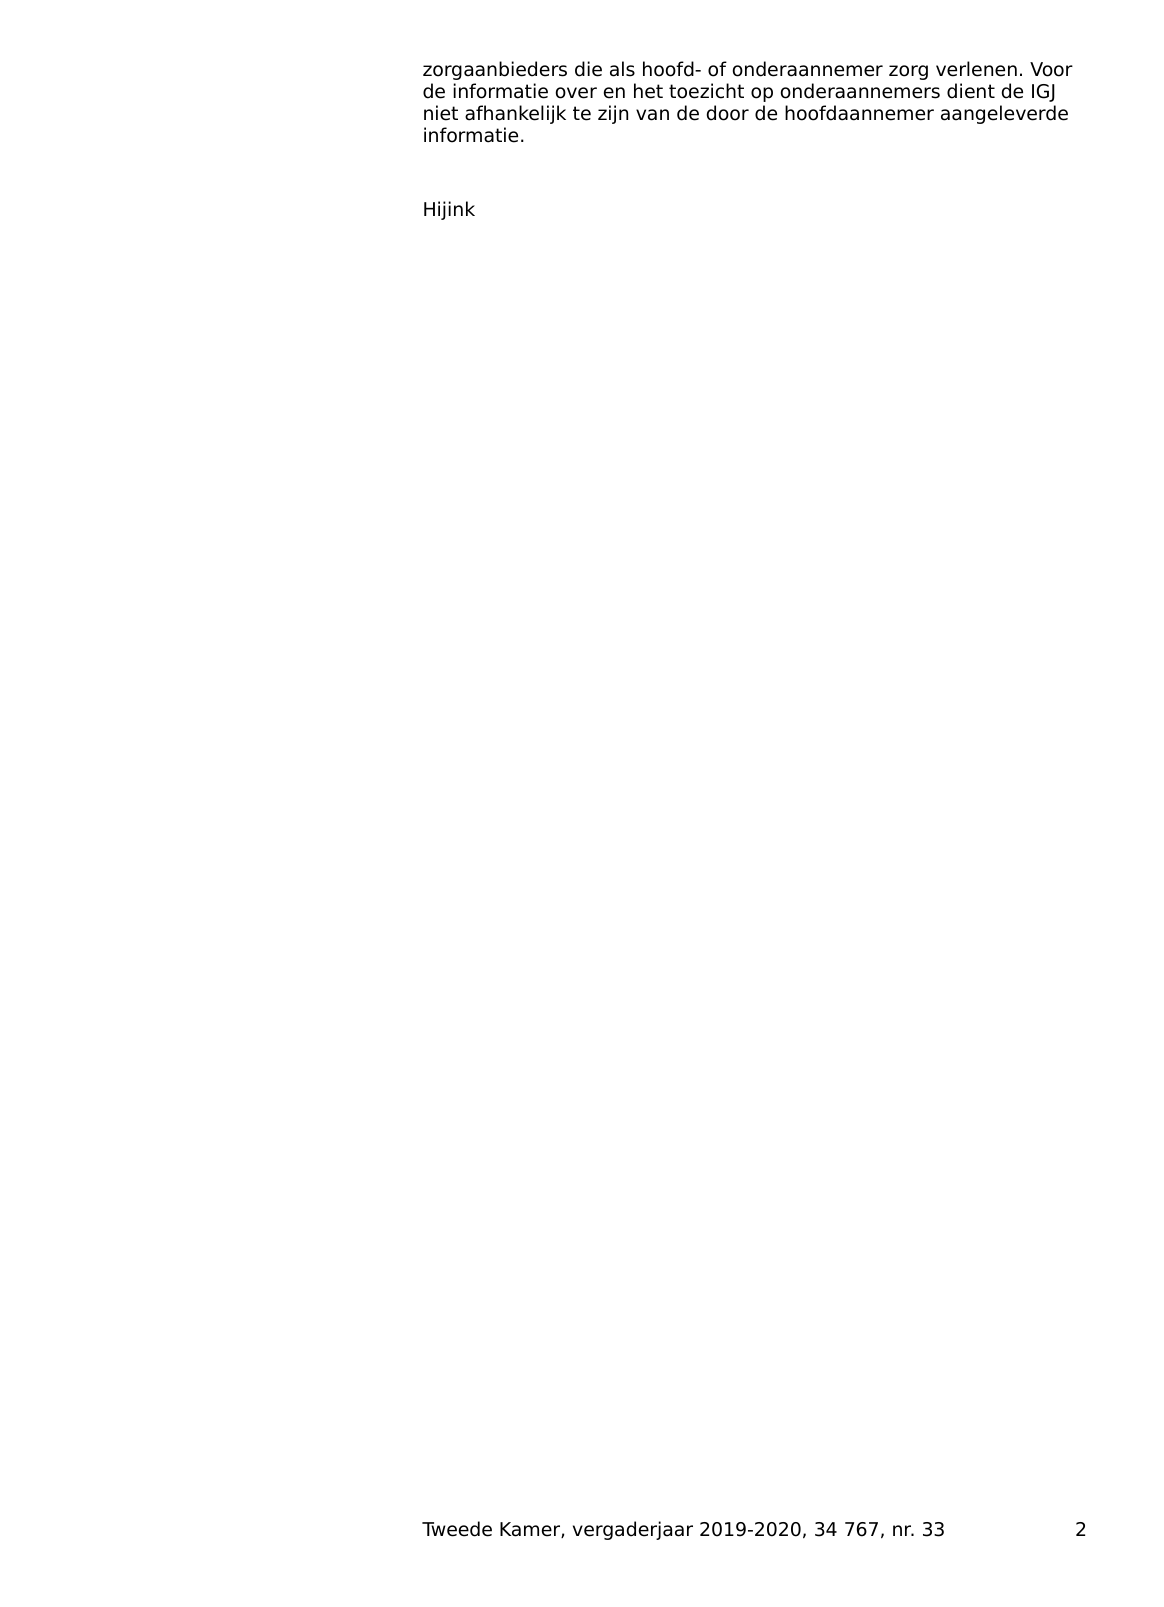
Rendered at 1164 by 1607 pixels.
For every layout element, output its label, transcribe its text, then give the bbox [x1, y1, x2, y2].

text Hijink [422, 177, 1087, 221]
text zorgaanbieders die als hoofd- of onderaannemer zorg verlenen. Voor de informatie over en het toezicht op onderaannemers dient de IGJ niet afhankelijk te zijn van de door de hoofdaannemer aangeleverde informatie. [422, 59, 1087, 147]
